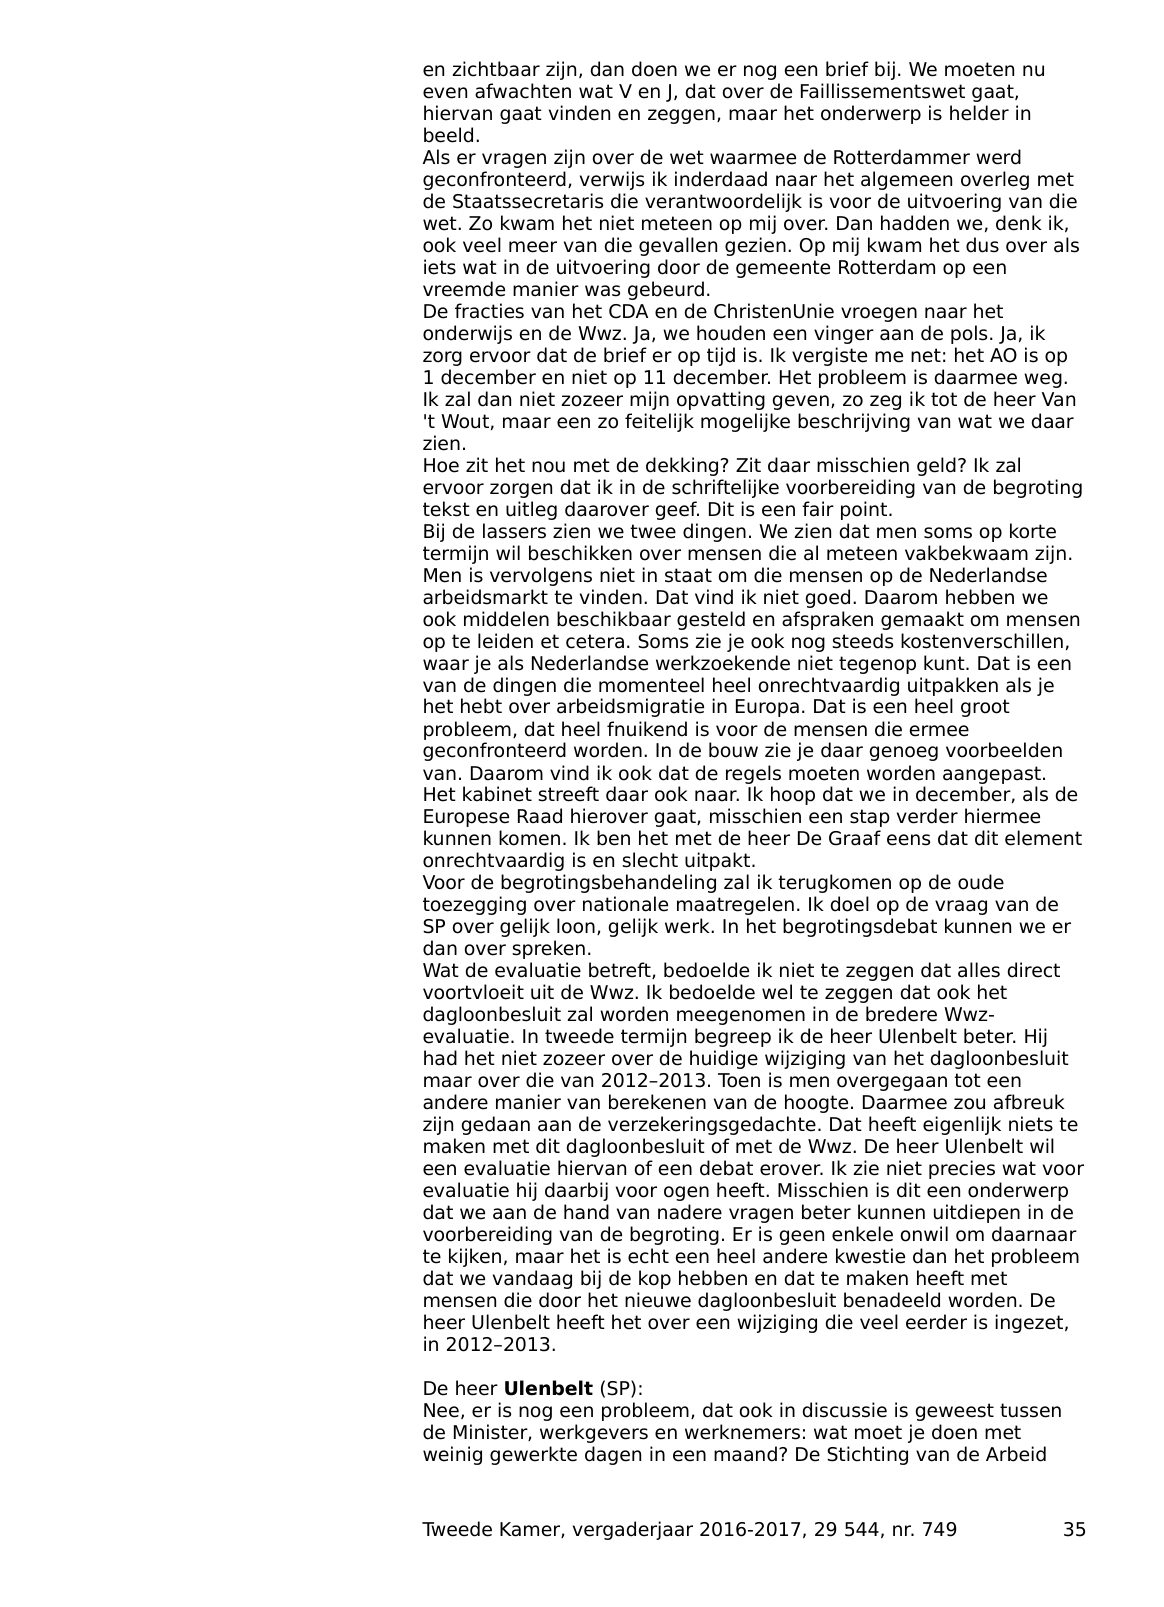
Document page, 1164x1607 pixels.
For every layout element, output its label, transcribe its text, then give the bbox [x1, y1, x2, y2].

text Bij de lassers zien we twee dingen. We zien dat men soms op korte termijn wil beschikken over mensen die al meteen vakbekwaam zijn. Men is vervolgens niet in staat om die mensen op de Nederlandse arbeidsmarkt te vinden. Dat vind ik niet goed. Daarom hebben we ook middelen beschikbaar gesteld en afspraken gemaakt om mensen op te leiden et cetera. Soms zie je ook nog steeds kostenverschillen, waar je als Nederlandse werkzoekende niet tegenop kunt. Dat is een van de dingen die momenteel heel onrechtvaardig uitpakken als je het hebt over arbeidsmigratie in Europa. Dat is een heel groot probleem, dat heel fnuikend is voor de mensen die ermee geconfronteerd worden. In de bouw zie je daar genoeg voorbeelden van. Daarom vind ik ook dat de regels moeten worden aangepast. Het kabinet streeft daar ook naar. Ik hoop dat we in december, als de Europese Raad hierover gaat, misschien een stap verder hiermee kunnen komen. Ik ben het met de heer De Graaf eens dat dit element onrechtvaardig is en slecht uitpakt. [422, 521, 1087, 872]
text De heer Ulenbelt (SP): [422, 1378, 1087, 1400]
text Voor de begrotingsbehandeling zal ik terugkomen op de oude toezegging over nationale maatregelen. Ik doel op de vraag van de SP over gelijk loon, gelijk werk. In het begrotingsdebat kunnen we er dan over spreken. [422, 872, 1087, 960]
text Wat de evaluatie betreft, bedoelde ik niet te zeggen dat alles direct voortvloeit uit de Wwz. Ik bedoelde wel te zeggen dat ook het dagloonbesluit zal worden meegenomen in de bredere Wwz-evaluatie. In tweede termijn begreep ik de heer Ulenbelt beter. Hij had het niet zozeer over de huidige wijziging van het dagloonbesluit maar over die van 2012–2013. Toen is men overgegaan tot een andere manier van berekenen van de hoogte. Daarmee zou afbreuk zijn gedaan aan de verzekeringsgedachte. Dat heeft eigenlijk niets te maken met dit dagloonbesluit of met de Wwz. De heer Ulenbelt wil een evaluatie hiervan of een debat erover. Ik zie niet precies wat voor evaluatie hij daarbij voor ogen heeft. Misschien is dit een onderwerp dat we aan de hand van nadere vragen beter kunnen uitdiepen in de voorbereiding van de begroting. Er is geen enkele onwil om daarnaar te kijken, maar het is echt een heel andere kwestie dan het probleem dat we vandaag bij de kop hebben en dat te maken heeft met mensen die door het nieuwe dagloonbesluit benadeeld worden. De heer Ulenbelt heeft het over een wijziging die veel eerder is ingezet, in 2012–2013. [422, 960, 1087, 1356]
text Nee, er is nog een probleem, dat ook in discussie is geweest tussen de Minister, werkgevers en werknemers: wat moet je doen met weinig gewerkte dagen in een maand? De Stichting van de Arbeid [422, 1400, 1087, 1466]
text Hoe zit het nou met de dekking? Zit daar misschien geld? Ik zal ervoor zorgen dat ik in de schriftelijke voorbereiding van de begroting tekst en uitleg daarover geef. Dit is een fair point. [422, 455, 1087, 521]
text De fracties van het CDA en de ChristenUnie vroegen naar het onderwijs en de Wwz. Ja, we houden een vinger aan de pols. Ja, ik zorg ervoor dat de brief er op tijd is. Ik vergiste me net: het AO is op 1 december en niet op 11 december. Het probleem is daarmee weg. Ik zal dan niet zozeer mijn opvatting geven, zo zeg ik tot de heer Van 't Wout, maar een zo feitelijk mogelijke beschrijving van wat we daar zien. [422, 301, 1087, 455]
text Als er vragen zijn over de wet waarmee de Rotterdammer werd geconfronteerd, verwijs ik inderdaad naar het algemeen overleg met de Staatssecretaris die verantwoordelijk is voor de uitvoering van die wet. Zo kwam het niet meteen op mij over. Dan hadden we, denk ik, ook veel meer van die gevallen gezien. Op mij kwam het dus over als iets wat in de uitvoering door de gemeente Rotterdam op een vreemde manier was gebeurd. [422, 147, 1087, 301]
text en zichtbaar zijn, dan doen we er nog een brief bij. We moeten nu even afwachten wat V en J, dat over de Faillissementswet gaat, hiervan gaat vinden en zeggen, maar het onderwerp is helder in beeld. [422, 59, 1087, 147]
